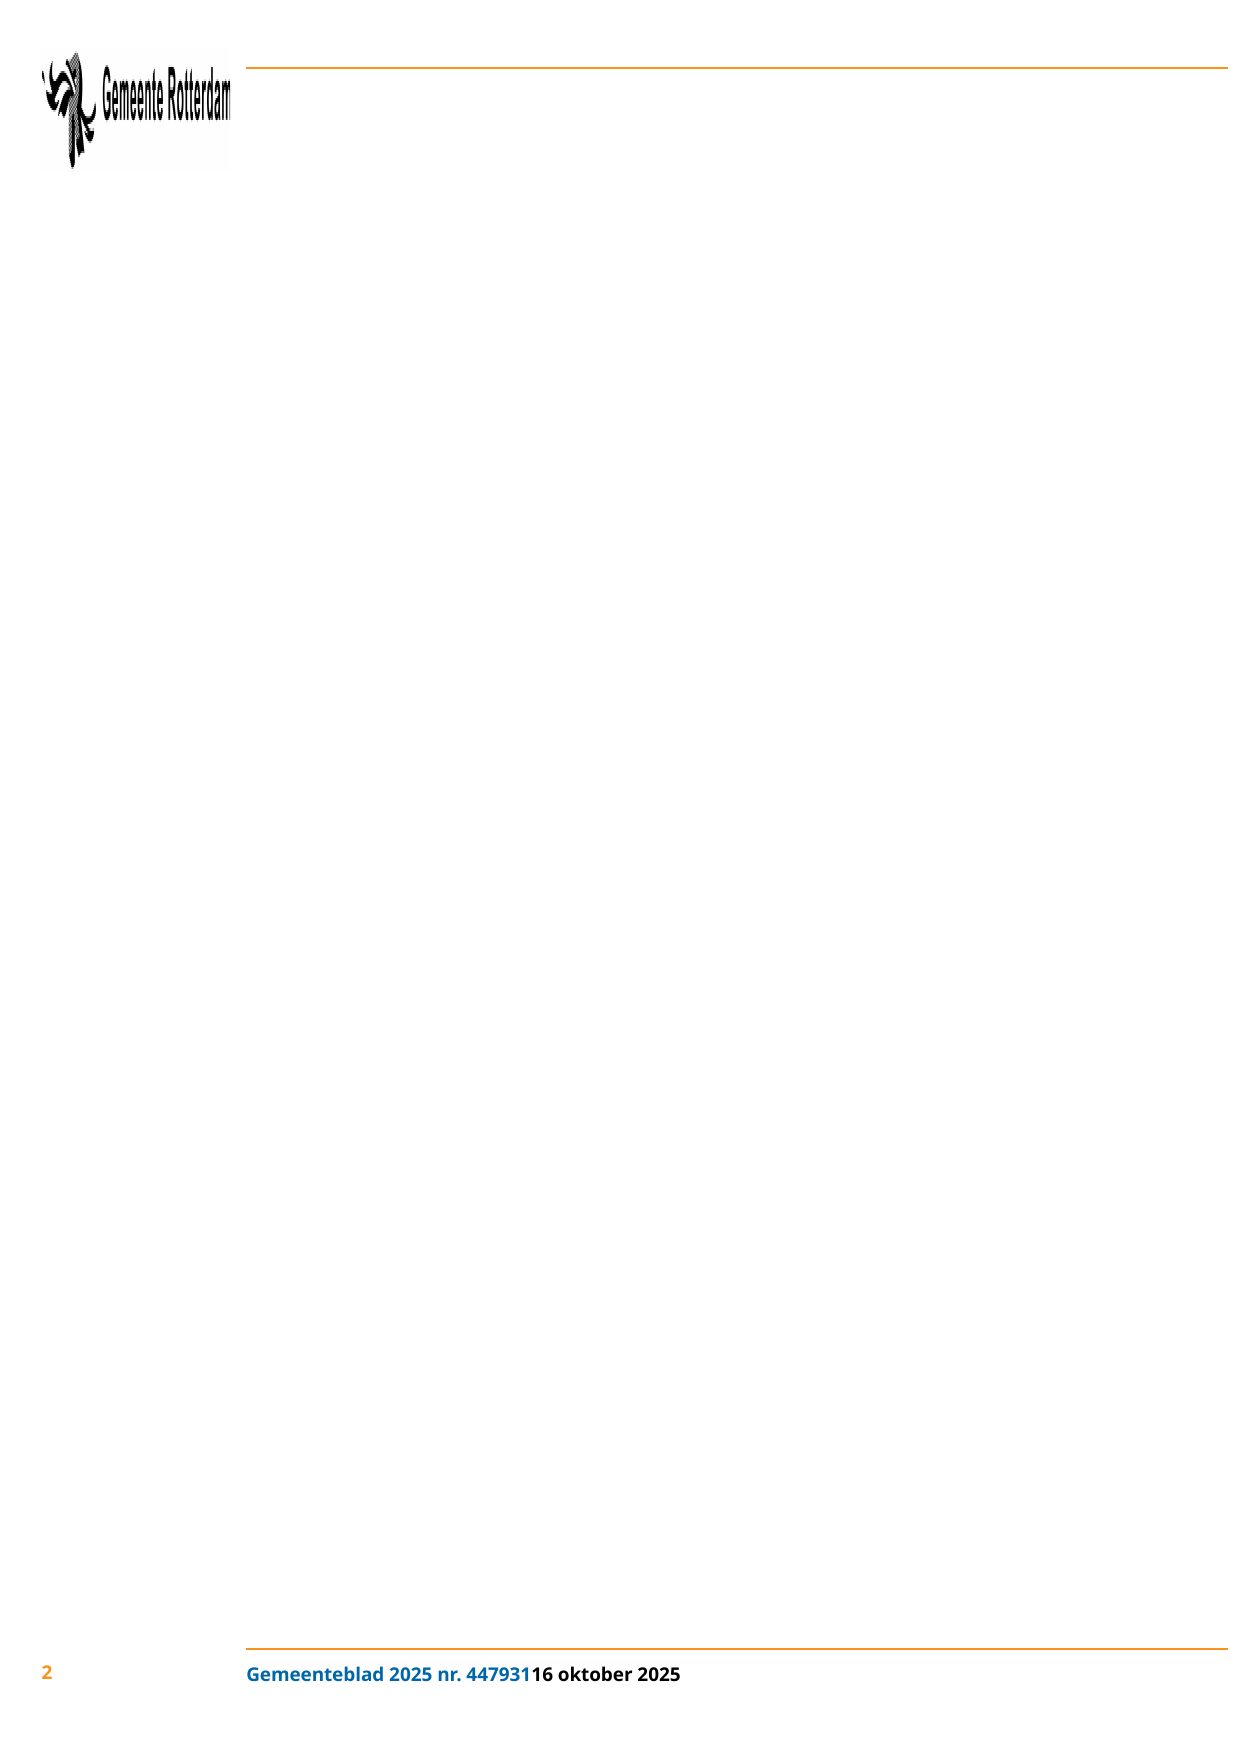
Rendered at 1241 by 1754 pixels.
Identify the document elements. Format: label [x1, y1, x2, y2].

picture [41, 47, 231, 172]
